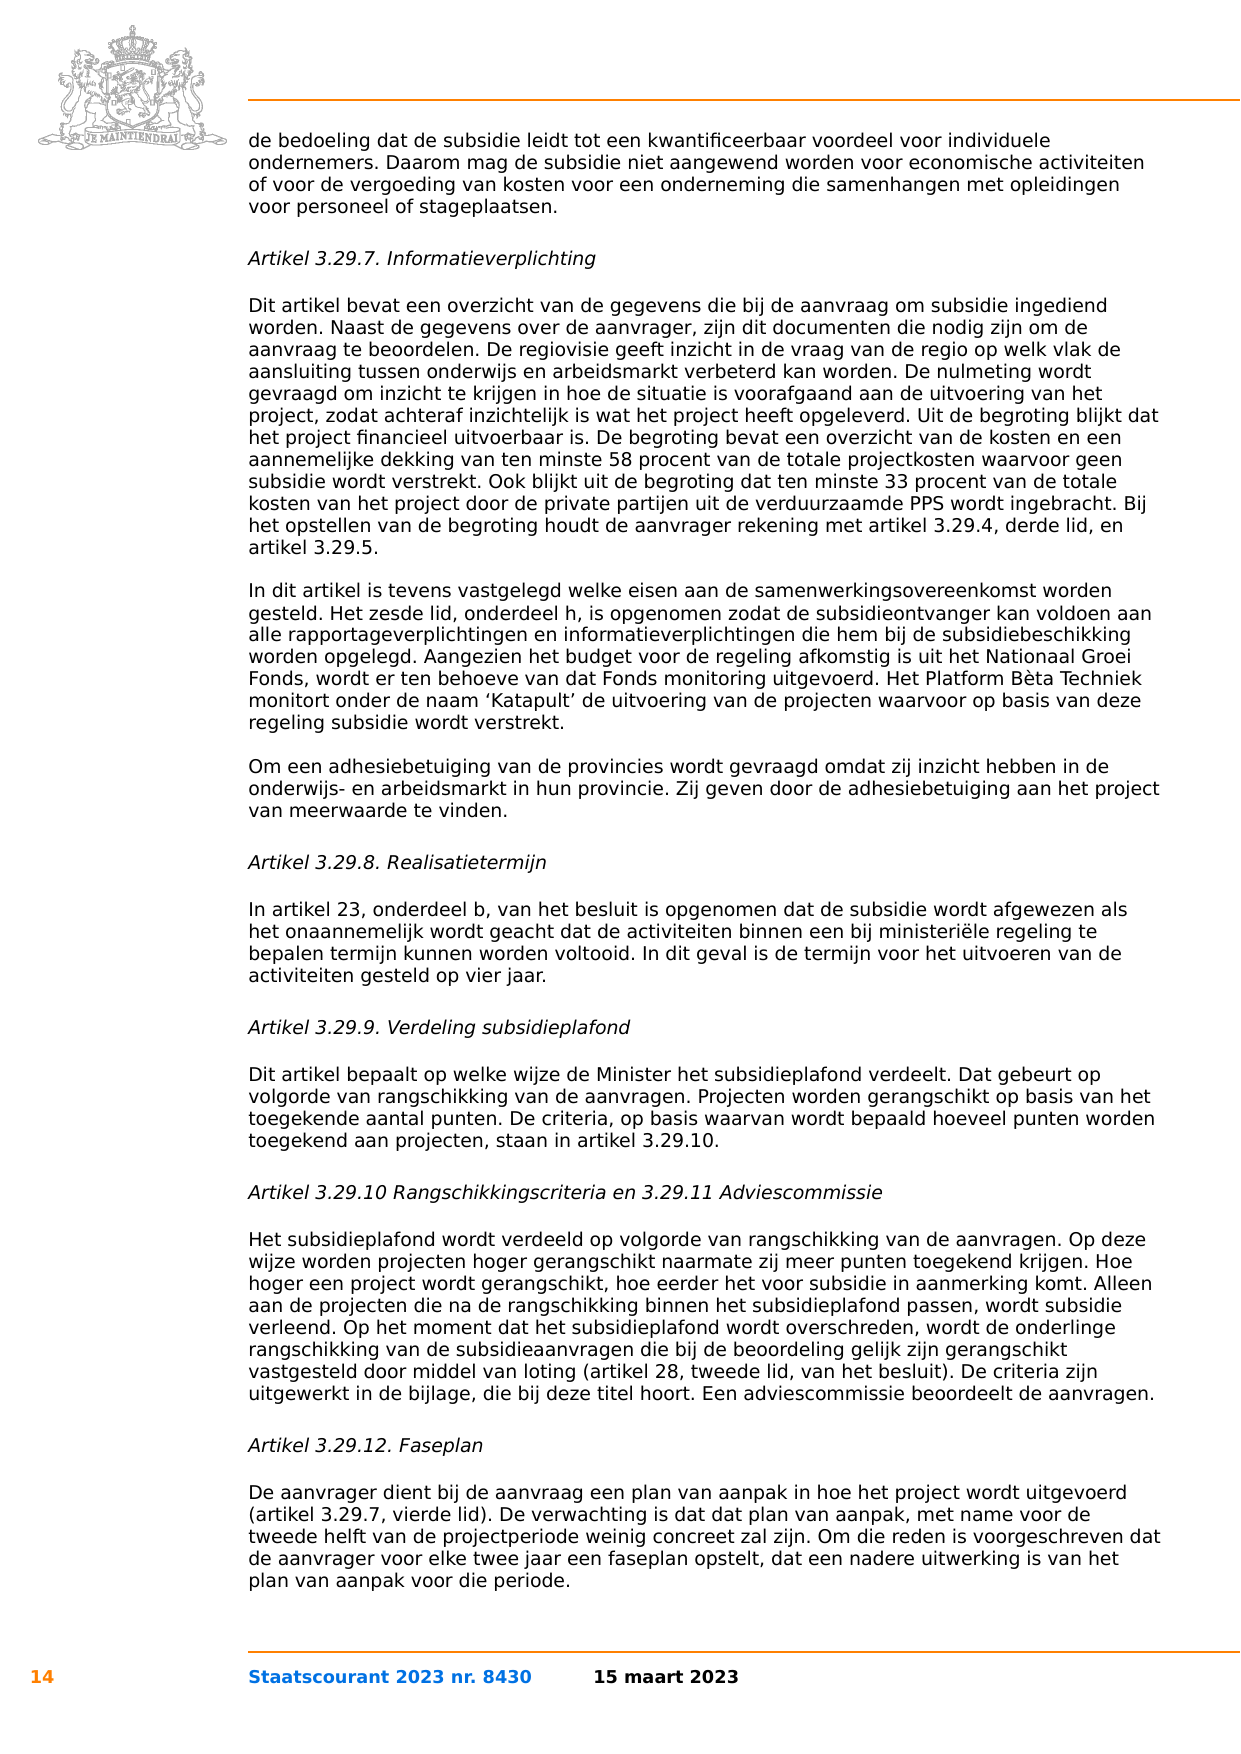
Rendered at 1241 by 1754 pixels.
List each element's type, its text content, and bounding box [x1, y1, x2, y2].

subtitle Artikel 3.29.9. Verdeling subsidieplafond [248, 1017, 1163, 1039]
text In dit artikel is tevens vastgelegd welke eisen aan de samenwerkingsovereenkomst worden gesteld. Het zesde lid, onderdeel h, is opgenomen zodat de subsidieontvanger kan voldoen aan alle rapportageverplichtingen en informatieverplichtingen die hem bij de subsidiebeschikking worden opgelegd. Aangezien het budget voor de regeling afkomstig is uit het Nationaal Groei Fonds, wordt er ten behoeve van dat Fonds monitoring uitgevoerd. Het Platform Bèta Techniek monitort onder de naam ‘Katapult’ de uitvoering van de projecten waarvoor op basis van deze regeling subsidie wordt verstrekt. [248, 580, 1163, 734]
text Om een adhesiebetuiging van de provincies wordt gevraagd omdat zij inzicht hebben in de onderwijs- en arbeidsmarkt in hun provincie. Zij geven door de adhesiebetuiging aan het project van meerwaarde te vinden. [248, 756, 1163, 822]
subtitle Artikel 3.29.10 Rangschikkingscriteria en 3.29.11 Adviescommissie [248, 1182, 1163, 1204]
subtitle Artikel 3.29.7. Informatieverplichting [248, 248, 1163, 270]
text Dit artikel bepaalt op welke wijze de Minister het subsidieplafond verdeelt. Dat gebeurt op volgorde van rangschikking van de aanvragen. Projecten worden gerangschikt op basis van het toegekende aantal punten. De criteria, op basis waarvan wordt bepaald hoeveel punten worden toegekend aan projecten, staan in artikel 3.29.10. [248, 1064, 1163, 1152]
text In artikel 23, onderdeel b, van het besluit is opgenomen dat de subsidie wordt afgewezen als het onaannemelijk wordt geacht dat de activiteiten binnen een bij ministeriële regeling te bepalen termijn kunnen worden voltooid. In dit geval is de termijn voor het uitvoeren van de activiteiten gesteld op vier jaar. [248, 899, 1163, 987]
subtitle Artikel 3.29.12. Faseplan [248, 1435, 1163, 1457]
picture [38, 25, 227, 150]
text De aanvrager dient bij de aanvraag een plan van aanpak in hoe het project wordt uitgevoerd (artikel 3.29.7, vierde lid). De verwachting is dat dat plan van aanpak, met name voor de tweede helft van de projectperiode weinig concreet zal zijn. Om die reden is voorgeschreven dat de aanvrager voor elke twee jaar een faseplan opstelt, dat een nadere uitwerking is van het plan van aanpak voor die periode. [248, 1482, 1163, 1592]
text Dit artikel bevat een overzicht van de gegevens die bij de aanvraag om subsidie ingediend worden. Naast de gegevens over de aanvrager, zijn dit documenten die nodig zijn om de aanvraag te beoordelen. De regiovisie geeft inzicht in de vraag van de regio op welk vlak de aansluiting tussen onderwijs en arbeidsmarkt verbeterd kan worden. De nulmeting wordt gevraagd om inzicht te krijgen in hoe de situatie is voorafgaand aan de uitvoering van het project, zodat achteraf inzichtelijk is wat het project heeft opgeleverd. Uit de begroting blijkt dat het project financieel uitvoerbaar is. De begroting bevat een overzicht van de kosten en een aannemelijke dekking van ten minste 58 procent van de totale projectkosten waarvoor geen subsidie wordt verstrekt. Ook blijkt uit de begroting dat ten minste 33 procent van de totale kosten van het project door de private partijen uit de verduurzaamde PPS wordt ingebracht. Bij het opstellen van de begroting houdt de aanvrager rekening met artikel 3.29.4, derde lid, en artikel 3.29.5. [248, 295, 1163, 558]
text Het subsidieplafond wordt verdeeld op volgorde van rangschikking van de aanvragen. Op deze wijze worden projecten hoger gerangschikt naarmate zij meer punten toegekend krijgen. Hoe hoger een project wordt gerangschikt, hoe eerder het voor subsidie in aanmerking komt. Alleen aan de projecten die na de rangschikking binnen het subsidieplafond passen, wordt subsidie verleend. Op het moment dat het subsidieplafond wordt overschreden, wordt de onderlinge rangschikking van de subsidieaanvragen die bij de beoordeling gelijk zijn gerangschikt vastgesteld door middel van loting (artikel 28, tweede lid, van het besluit). De criteria zijn uitgewerkt in de bijlage, die bij deze titel hoort. Een adviescommissie beoordeelt de aanvragen. [248, 1229, 1163, 1405]
subtitle Artikel 3.29.8. Realisatietermijn [248, 852, 1163, 874]
text de bedoeling dat de subsidie leidt tot een kwantificeerbaar voordeel voor individuele ondernemers. Daarom mag de subsidie niet aangewend worden voor economische activiteiten of voor de vergoeding van kosten voor een onderneming die samenhangen met opleidingen voor personeel of stageplaatsen. [248, 130, 1163, 218]
